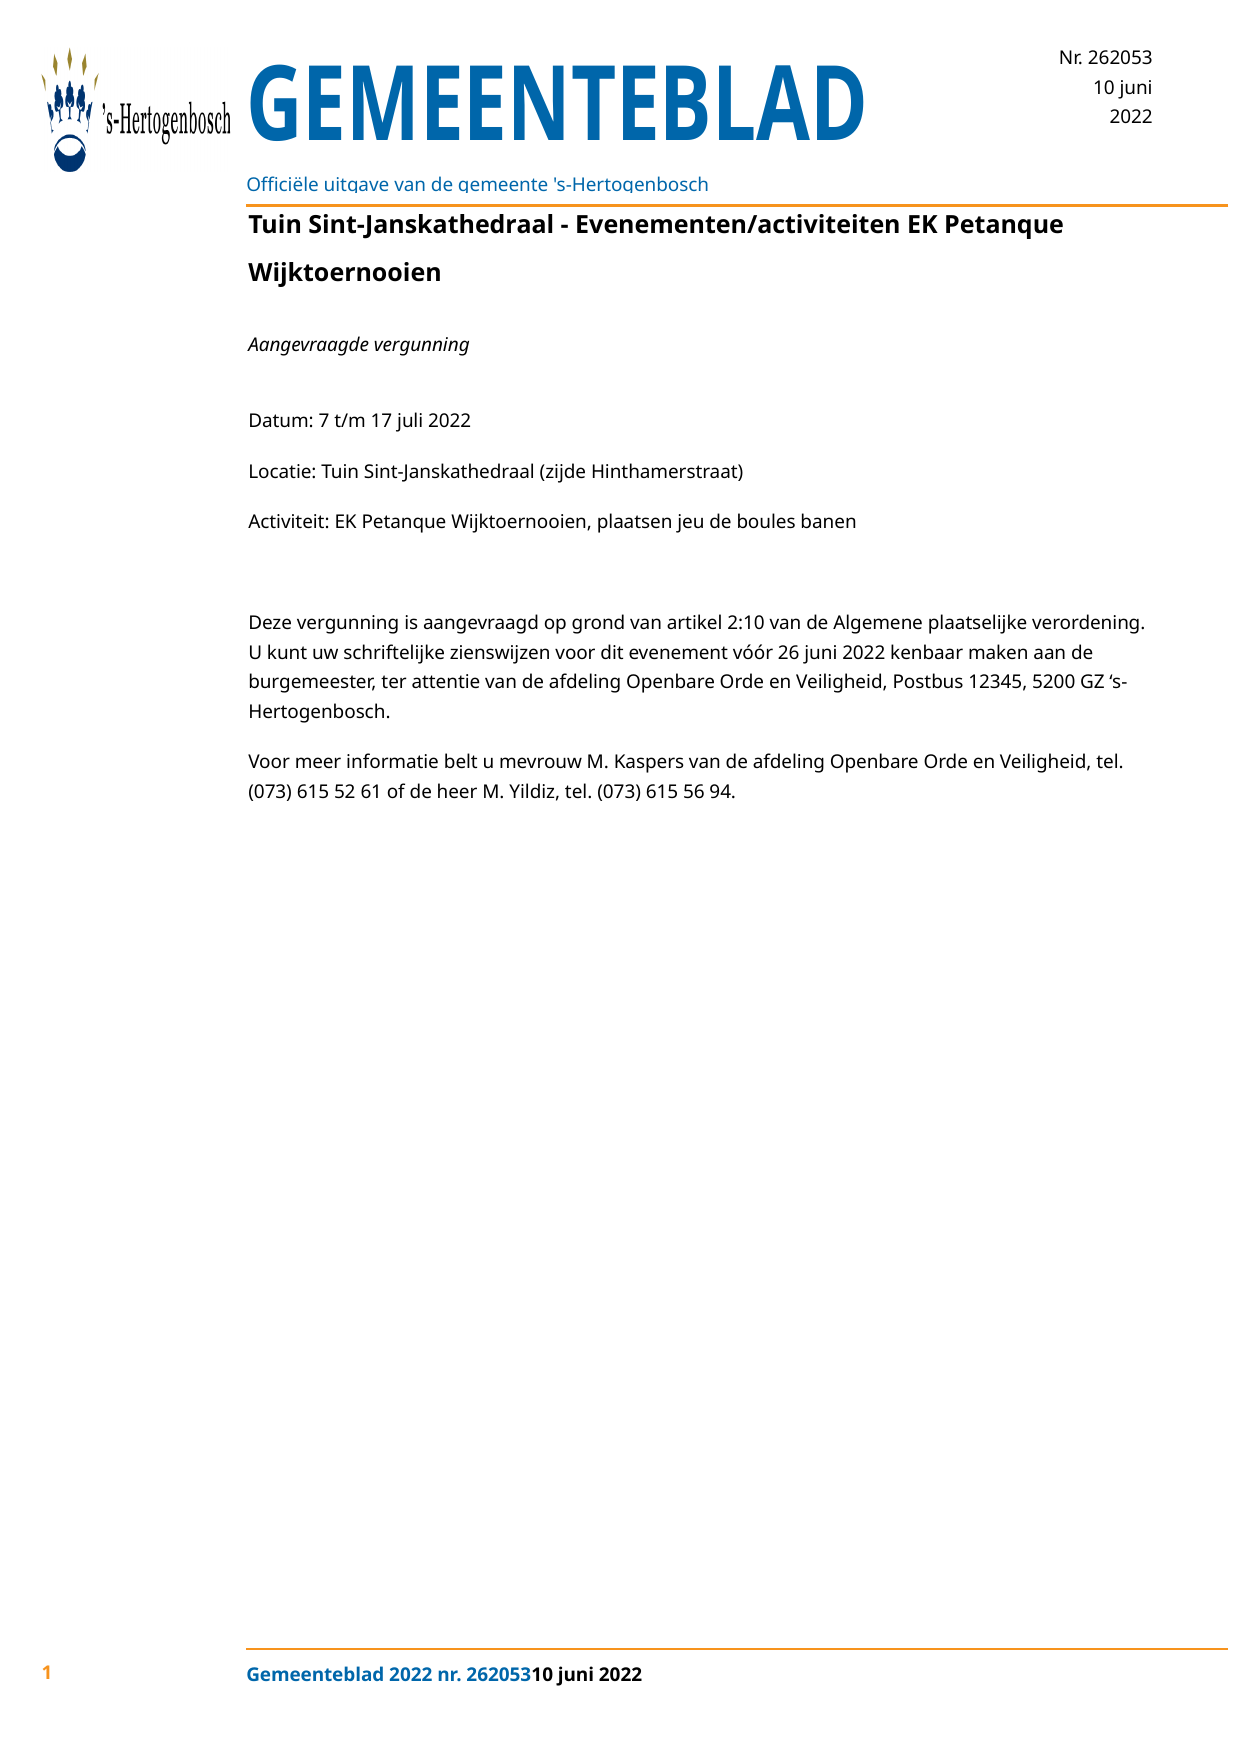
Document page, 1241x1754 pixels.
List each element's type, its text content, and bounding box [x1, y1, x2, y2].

text Tuin Sint-Janskathedraal - Evenementen/activiteiten EK Petanque Wijktoernooien [248, 207, 1152, 288]
picture [41, 47, 231, 172]
text Activiteit: EK Petanque Wijktoernooien, plaatsen jeu de boules banen [248, 508, 1152, 534]
text Datum: 7 t/m 17 juli 2022 [248, 408, 1152, 433]
text Aangevraagde vergunning [248, 331, 1152, 357]
text Voor meer informatie belt u mevrouw M. Kaspers van de afdeling Openbare Orde en Veiligheid, tel. (073) 615 52 61 of de heer M. Yildiz, tel. (073) 615 56 94. [248, 748, 1152, 804]
text Locatie: Tuin Sint-Janskathedraal (zijde Hinthamerstraat) [248, 458, 1152, 484]
text Deze vergunning is aangevraagd op grond van artikel 2:10 van de Algemene plaatselijke verordening. U kunt uw schriftelijke zienswijzen voor dit evenement vóór 26 juni 2022 kenbaar maken aan de burgemeester, ter attentie van de afdeling Openbare Orde en Veiligheid, Postbus 12345, 5200 GZ ‘s-Hertogenbosch. [248, 609, 1152, 724]
